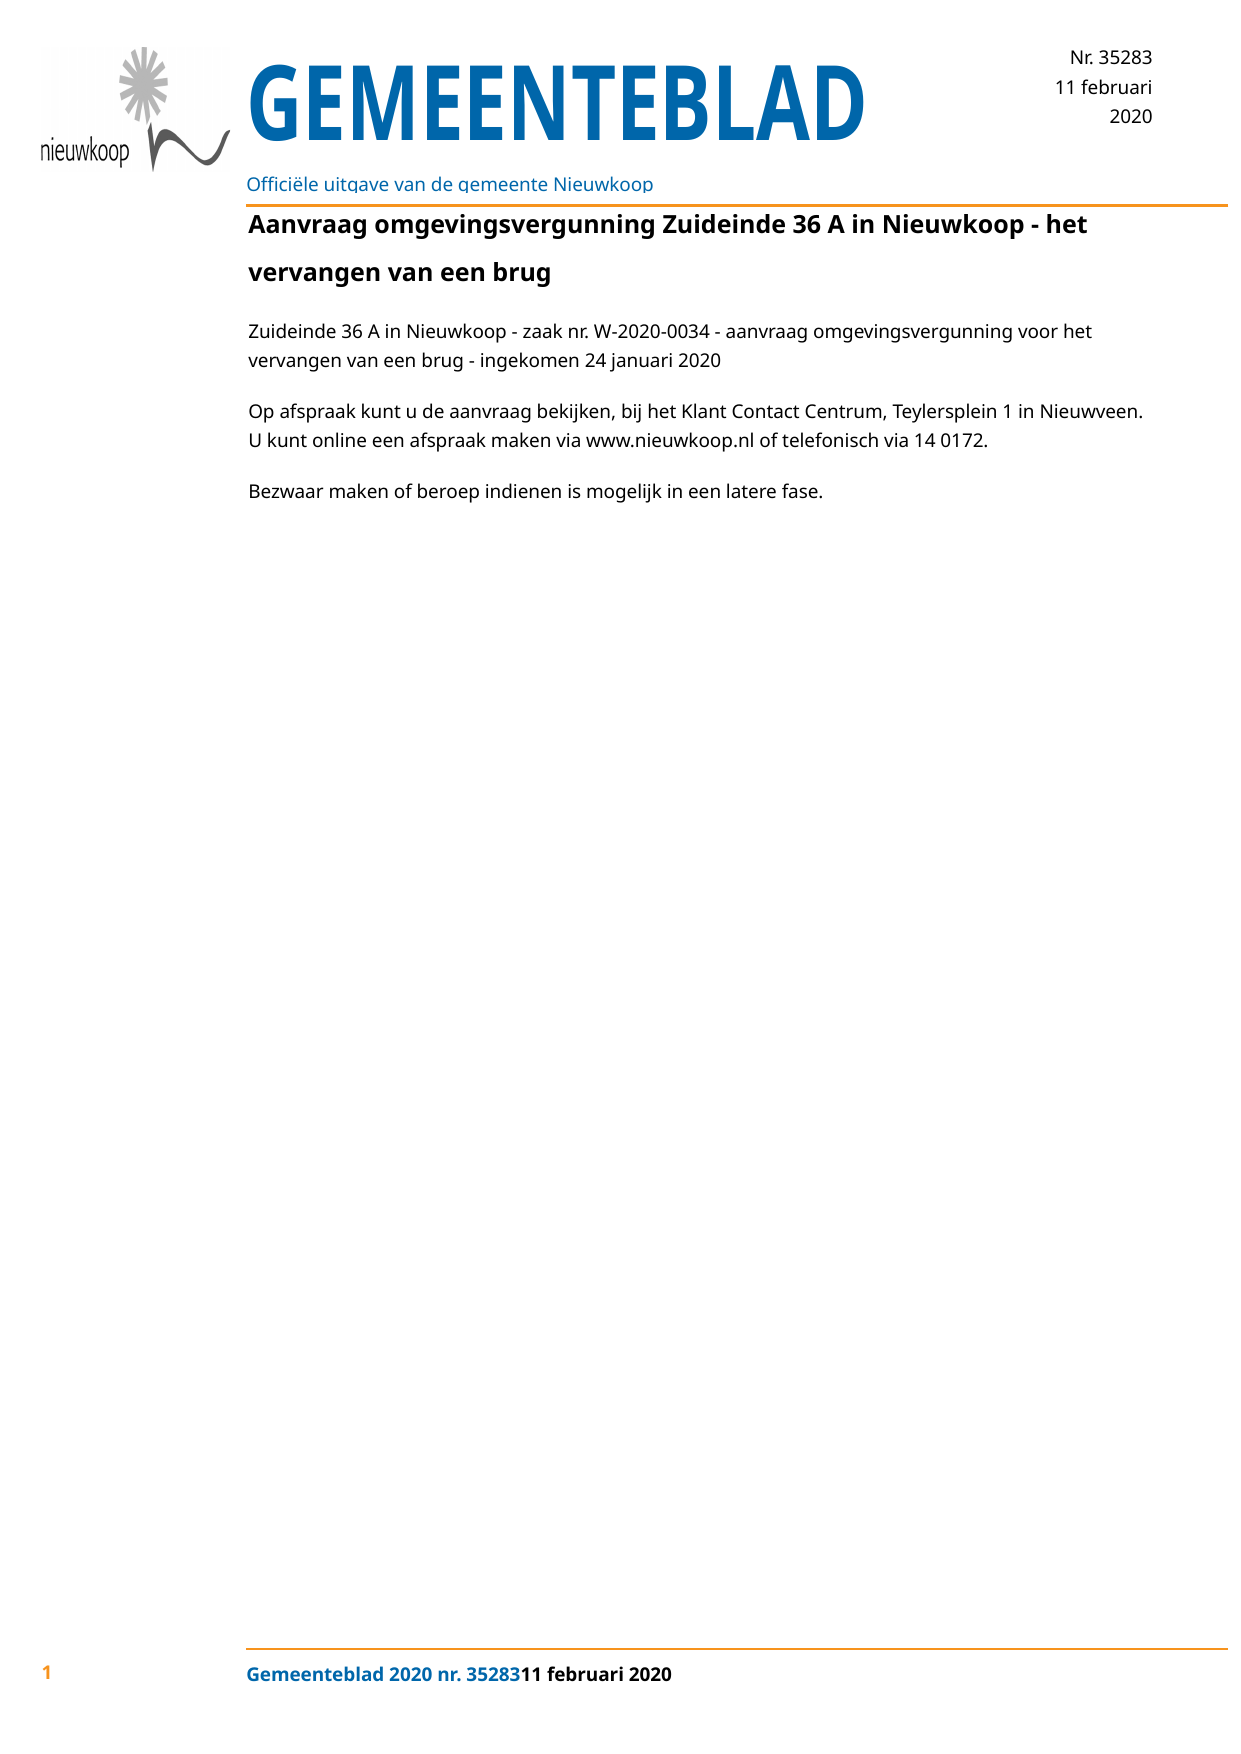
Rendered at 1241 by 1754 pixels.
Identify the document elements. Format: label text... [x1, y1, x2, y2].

text Op afspraak kunt u de aanvraag bekijken, bij het Klant Contact Centrum, Teylersplein 1 in Nieuwveen. U kunt online een afspraak maken via www.nieuwkoop.nl of telefonisch via 14 0172. [248, 398, 1152, 453]
text Aanvraag omgevingsvergunning Zuideinde 36 A in Nieuwkoop - het vervangen van een brug [248, 207, 1152, 288]
text Bezwaar maken of beroep indienen is mogelijk in een latere fase. [248, 478, 1152, 504]
text Zuideinde 36 A in Nieuwkoop - zaak nr. W-2020-0034 - aanvraag omgevingsvergunning voor het vervangen van een brug - ingekomen 24 januari 2020 [248, 318, 1152, 373]
picture [41, 47, 231, 172]
